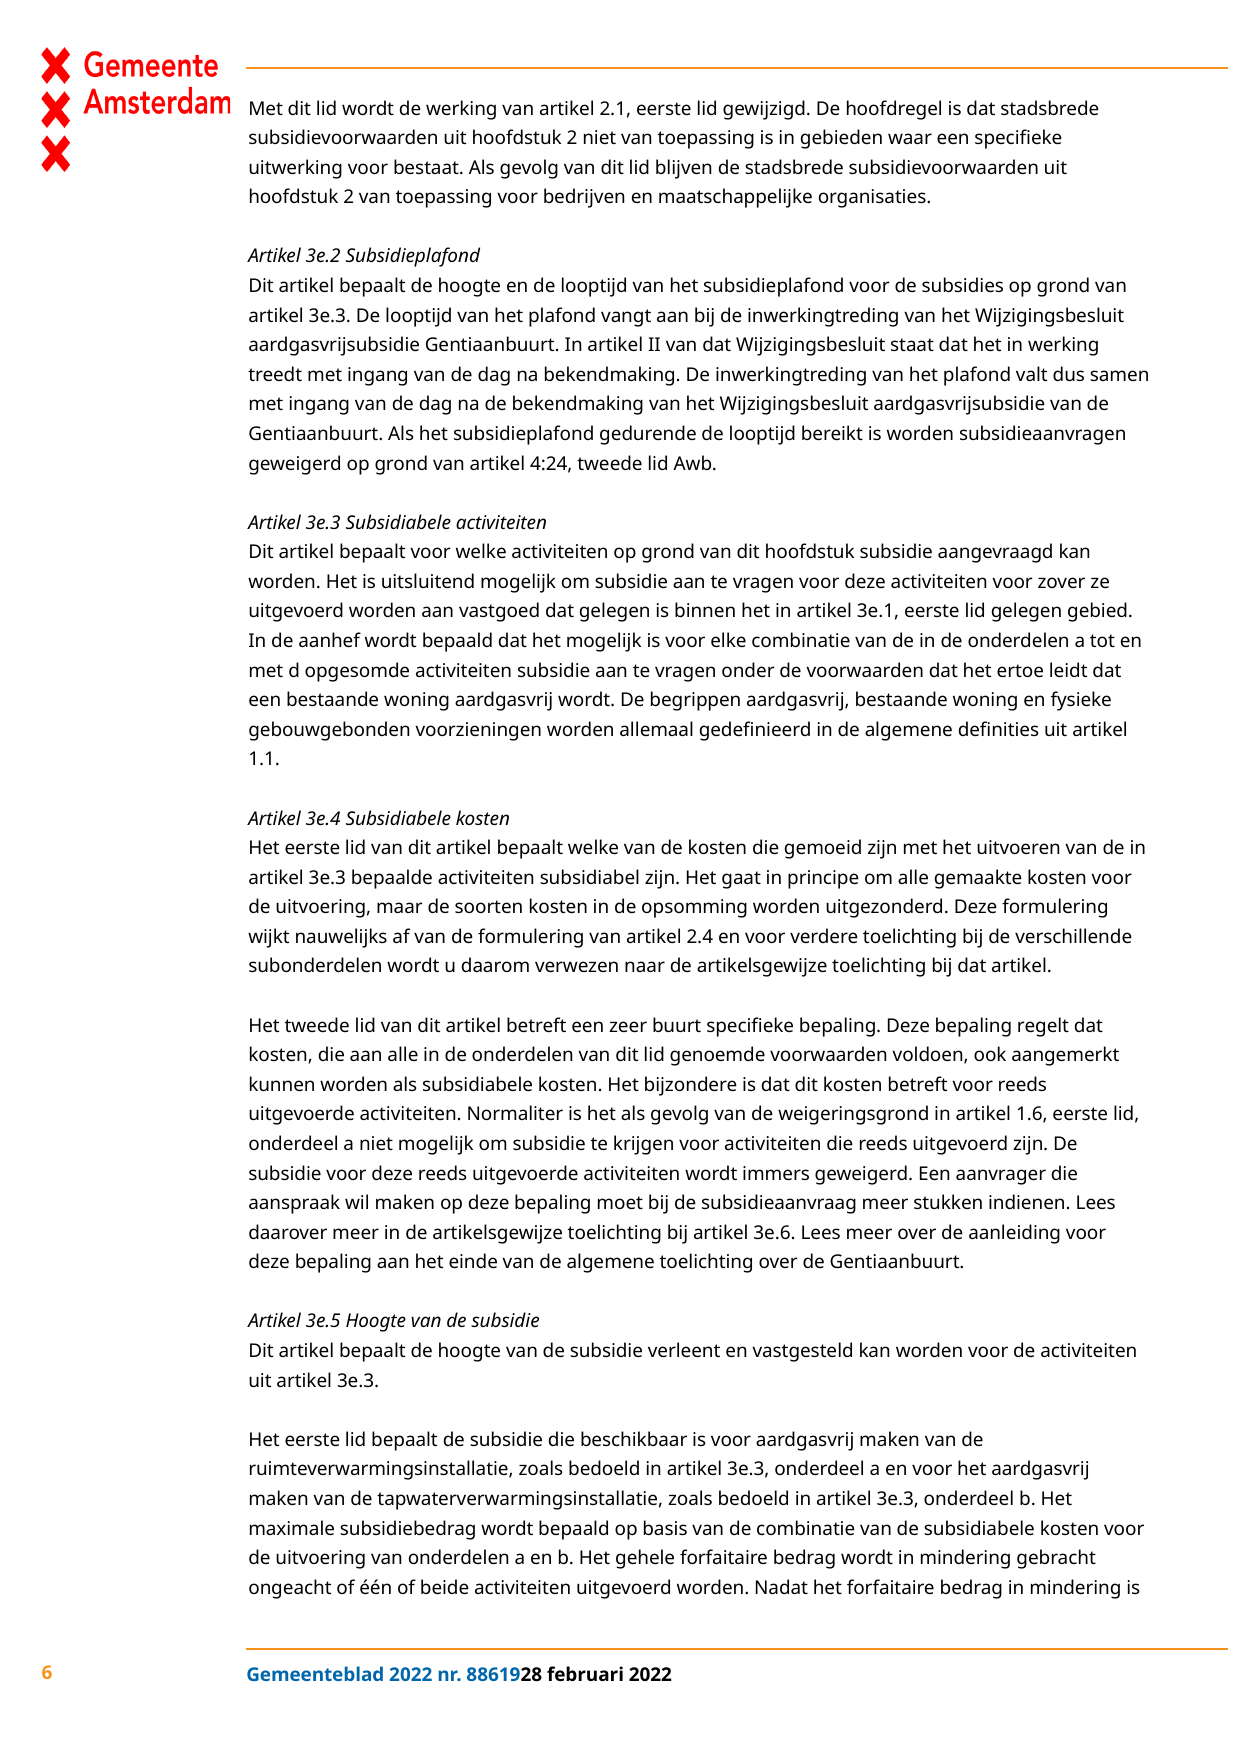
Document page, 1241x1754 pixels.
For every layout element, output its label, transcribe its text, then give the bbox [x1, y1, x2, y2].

text Het eerste lid van dit artikel bepaalt welke van de kosten die gemoeid zijn met het uitvoeren van de in artikel 3e.3 bepaalde activiteiten subsidiabel zijn. Het gaat in principe om alle gemaakte kosten voor de uitvoering, maar de soorten kosten in de opsomming worden uitgezonderd. Deze formulering wijkt nauwelijks af van de formulering van artikel 2.4 en voor verdere toelichting bij de verschillende subonderdelen wordt u daarom verwezen naar de artikelsgewijze toelichting bij dat artikel. [248, 834, 1152, 978]
text Het eerste lid bepaalt de subsidie die beschikbaar is voor aardgasvrij maken van de ruimteverwarmingsinstallatie, zoals bedoeld in artikel 3e.3, onderdeel a en voor het aardgasvrij maken van de tapwaterverwarmingsinstallatie, zoals bedoeld in artikel 3e.3, onderdeel b. Het maximale subsidiebedrag wordt bepaald op basis van de combinatie van de subsidiabele kosten voor de uitvoering van onderdelen a en b. Het gehele forfaitaire bedrag wordt in mindering gebracht ongeacht of één of beide activiteiten uitgevoerd worden. Nadat het forfaitaire bedrag in mindering is [248, 1426, 1152, 1600]
text Dit artikel bepaalt de hoogte en de looptijd van het subsidieplafond voor de subsidies op grond van artikel 3e.3. De looptijd van het plafond vangt aan bij de inwerkingtreding van het Wijzigingsbesluit aardgasvrijsubsidie Gentiaanbuurt. In artikel II van dat Wijzigingsbesluit staat dat het in werking treedt met ingang van de dag na bekendmaking. De inwerkingtreding van het plafond valt dus samen met ingang van de dag na de bekendmaking van het Wijzigingsbesluit aardgasvrijsubsidie van de Gentiaanbuurt. Als het subsidieplafond gedurende de looptijd bereikt is worden subsidieaanvragen geweigerd op grond van artikel 4:24, tweede lid Awb. [248, 272, 1152, 476]
text Het tweede lid van dit artikel betreft een zeer buurt specifieke bepaling. Deze bepaling regelt dat kosten, die aan alle in de onderdelen van dit lid genoemde voorwaarden voldoen, ook aangemerkt kunnen worden als subsidiabele kosten. Het bijzondere is dat dit kosten betreft voor reeds uitgevoerde activiteiten. Normaliter is het als gevolg van de weigeringsgrond in artikel 1.6, eerste lid, onderdeel a niet mogelijk om subsidie te krijgen voor activiteiten die reeds uitgevoerd zijn. De subsidie voor deze reeds uitgevoerde activiteiten wordt immers geweigerd. Een aanvrager die aanspraak wil maken op deze bepaling moet bij de subsidieaanvraag meer stukken indienen. Lees daarover meer in de artikelsgewijze toelichting bij artikel 3e.6. Lees meer over de aanleiding voor deze bepaling aan het einde van de algemene toelichting over de Gentiaanbuurt. [248, 1012, 1152, 1274]
text Artikel 3e.3 Subsidiabele activiteiten [248, 509, 1152, 535]
text Dit artikel bepaalt de hoogte van de subsidie verleent en vastgesteld kan worden voor de activiteiten uit artikel 3e.3. [248, 1337, 1152, 1393]
text Dit artikel bepaalt voor welke activiteiten op grond van dit hoofdstuk subsidie aangevraagd kan worden. Het is uitsluitend mogelijk om subsidie aan te vragen voor deze activiteiten voor zover ze uitgevoerd worden aan vastgoed dat gelegen is binnen het in artikel 3e.1, eerste lid gelegen gebied. In de aanhef wordt bepaald dat het mogelijk is voor elke combinatie van de in de onderdelen a tot en met d opgesomde activiteiten subsidie aan te vragen onder de voorwaarden dat het ertoe leidt dat een bestaande woning aardgasvrij wordt. De begrippen aardgasvrij, bestaande woning en fysieke gebouwgebonden voorzieningen worden allemaal gedefinieerd in de algemene definities uit artikel 1.1. [248, 538, 1152, 771]
text Artikel 3e.5 Hoogte van de subsidie [248, 1308, 1152, 1333]
text Artikel 3e.4 Subsidiabele kosten [248, 805, 1152, 831]
text Met dit lid wordt de werking van artikel 2.1, eerste lid gewijzigd. De hoofdregel is dat stadsbrede subsidievoorwaarden uit hoofdstuk 2 niet van toepassing is in gebieden waar een specifieke uitwerking voor bestaat. Als gevolg van dit lid blijven de stadsbrede subsidievoorwaarden uit hoofdstuk 2 van toepassing voor bedrijven en maatschappelijke organisaties. [248, 95, 1152, 209]
picture [41, 47, 231, 172]
text Artikel 3e.2 Subsidieplafond [248, 243, 1152, 268]
